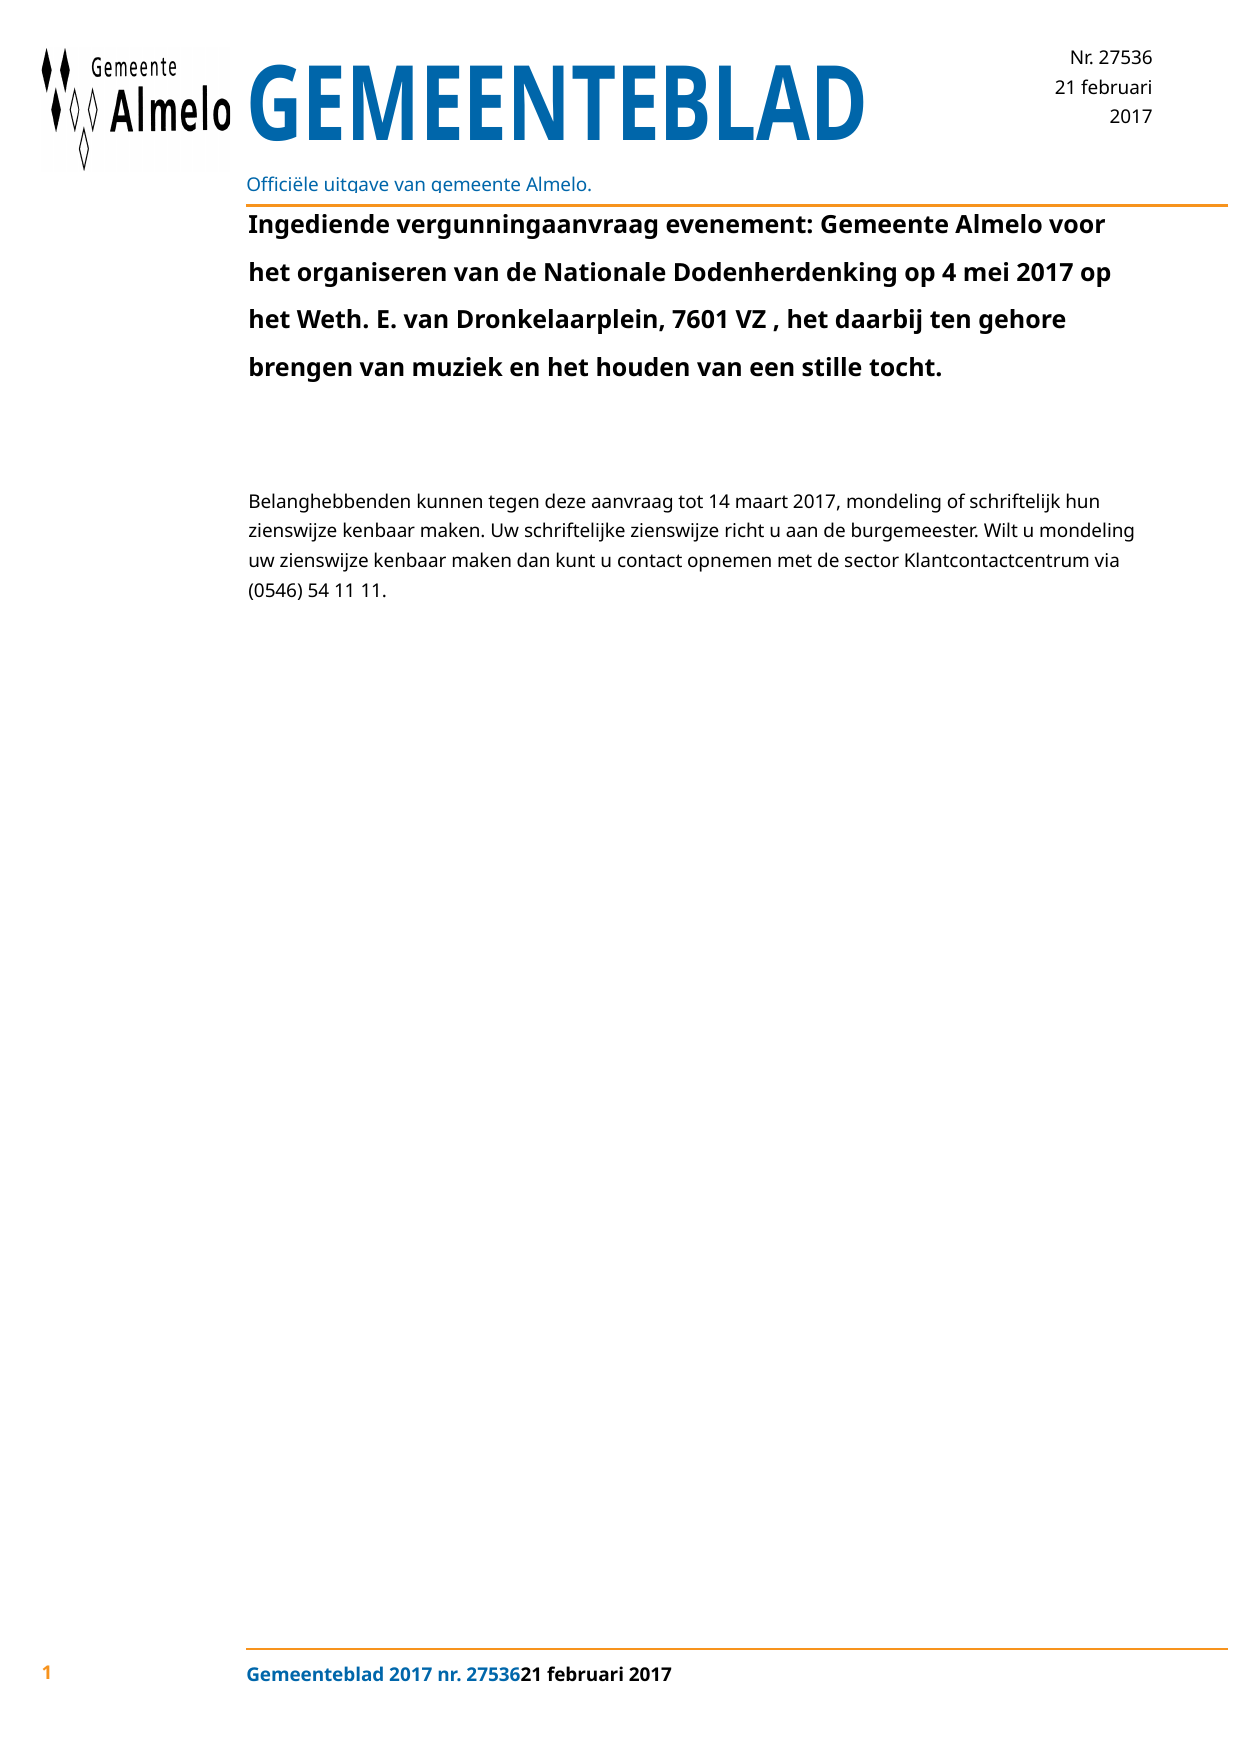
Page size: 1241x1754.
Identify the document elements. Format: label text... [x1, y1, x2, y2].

picture [41, 47, 231, 172]
text Belanghebbenden kunnen tegen deze aanvraag tot 14 maart 2017, mondeling of schriftelijk hun zienswijze kenbaar maken. Uw schriftelijke zienswijze richt u aan de burgemeester. Wilt u mondeling uw zienswijze kenbaar maken dan kunt u contact opnemen met de sector Klantcontactcentrum via (0546) 54 11 11. [248, 488, 1152, 603]
text Ingediende vergunningaanvraag evenement: Gemeente Almelo voor het organiseren van de Nationale Dodenherdenking op 4 mei 2017 op het Weth. E. van Dronkelaarplein, 7601 VZ , het daarbij ten gehore brengen van muziek en het houden van een stille tocht. [248, 207, 1152, 384]
